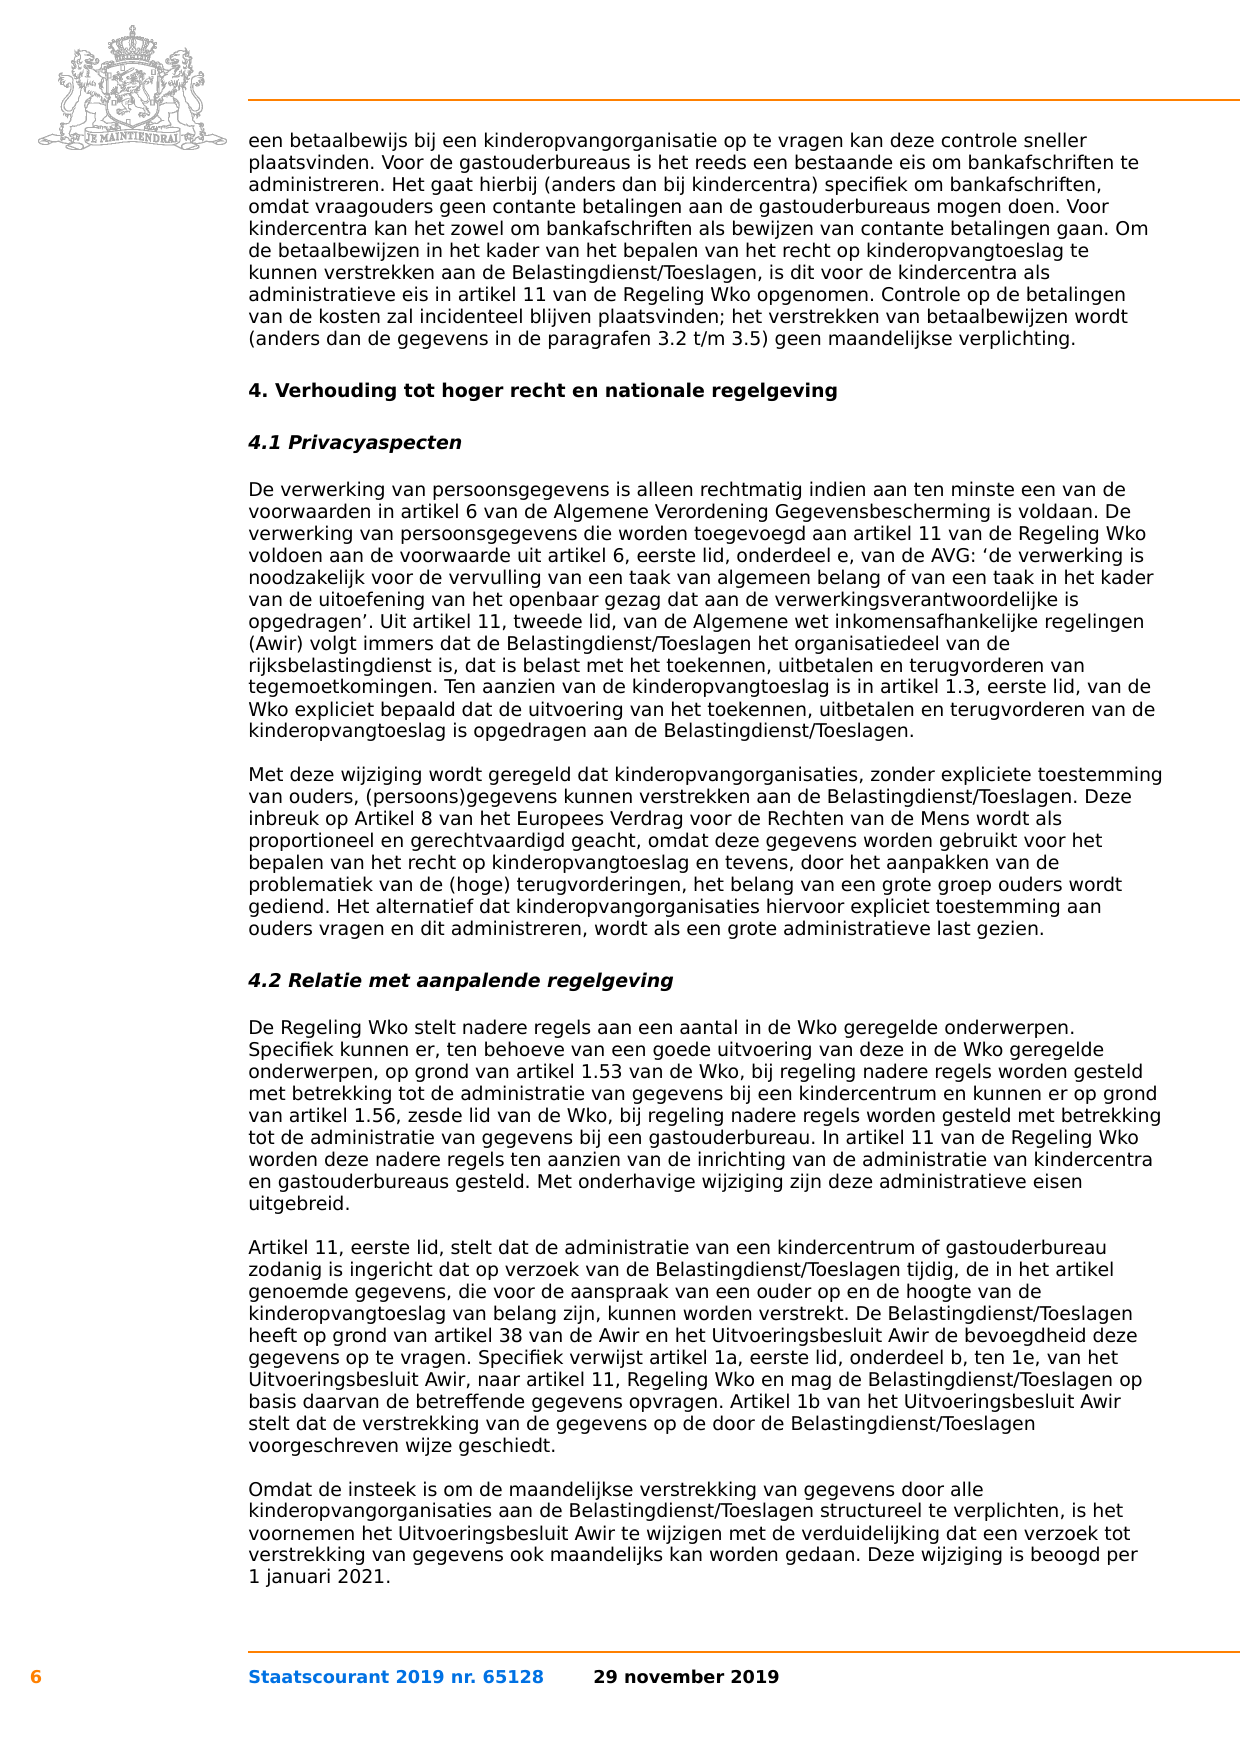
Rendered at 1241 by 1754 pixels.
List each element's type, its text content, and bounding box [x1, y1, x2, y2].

text Artikel 11, eerste lid, stelt dat de administratie van een kindercentrum of gastouderbureau zodanig is ingericht dat op verzoek van de Belastingdienst/Toeslagen tijdig, de in het artikel genoemde gegevens, die voor de aanspraak van een ouder op en de hoogte van de kinderopvangtoeslag van belang zijn, kunnen worden verstrekt. De Belastingdienst/Toeslagen heeft op grond van artikel 38 van de Awir en het Uitvoeringsbesluit Awir de bevoegdheid deze gegevens op te vragen. Specifiek verwijst artikel 1a, eerste lid, onderdeel b, ten 1e, van het Uitvoeringsbesluit Awir, naar artikel 11, Regeling Wko en mag de Belastingdienst/Toeslagen op basis daarvan de betreffende gegevens opvragen. Artikel 1b van het Uitvoeringsbesluit Awir stelt dat de verstrekking van de gegevens op de door de Belastingdienst/Toeslagen voorgeschreven wijze geschiedt. [248, 1237, 1163, 1457]
text De verwerking van persoonsgegevens is alleen rechtmatig indien aan ten minste een van de voorwaarden in artikel 6 van de Algemene Verordening Gegevensbescherming is voldaan. De verwerking van persoonsgegevens die worden toegevoegd aan artikel 11 van de Regeling Wko voldoen aan de voorwaarde uit artikel 6, eerste lid, onderdeel e, van de AVG: ‘de verwerking is noodzakelijk voor de vervulling van een taak van algemeen belang of van een taak in het kader van de uitoefening van het openbaar gezag dat aan de verwerkingsverantwoordelijke is opgedragen’. Uit artikel 11, tweede lid, van de Algemene wet inkomensafhankelijke regelingen (Awir) volgt immers dat de Belastingdienst/Toeslagen het organisatiedeel van de rijksbelastingdienst is, dat is belast met het toekennen, uitbetalen en terugvorderen van tegemoetkomingen. Ten aanzien van de kinderopvangtoeslag is in artikel 1.3, eerste lid, van de Wko expliciet bepaald dat de uitvoering van het toekennen, uitbetalen en terugvorderen van de kinderopvangtoeslag is opgedragen aan de Belastingdienst/Toeslagen. [248, 479, 1163, 742]
text Omdat de insteek is om de maandelijkse verstrekking van gegevens door alle kinderopvangorganisaties aan de Belastingdienst/Toeslagen structureel te verplichten, is het voornemen het Uitvoeringsbesluit Awir te wijzigen met de verduidelijking dat een verzoek tot verstrekking van gegevens ook maandelijks kan worden gedaan. Deze wijziging is beoogd per 1 januari 2021. [248, 1478, 1163, 1588]
subtitle 4.2 Relatie met aanpalende regelgeving [248, 970, 1163, 992]
picture [38, 25, 227, 150]
text Met deze wijziging wordt geregeld dat kinderopvangorganisaties, zonder expliciete toestemming van ouders, (persoons)gegevens kunnen verstrekken aan de Belastingdienst/Toeslagen. Deze inbreuk op Artikel 8 van het Europees Verdrag voor de Rechten van de Mens wordt als proportioneel en gerechtvaardigd geacht, omdat deze gegevens worden gebruikt voor het bepalen van het recht op kinderopvangtoeslag en tevens, door het aanpakken van de problematiek van de (hoge) terugvorderingen, het belang van een grote groep ouders wordt gediend. Het alternatief dat kinderopvangorganisaties hiervoor expliciet toestemming aan ouders vragen en dit administreren, wordt als een grote administratieve last gezien. [248, 764, 1163, 940]
text De Regeling Wko stelt nadere regels aan een aantal in de Wko geregelde onderwerpen. Specifiek kunnen er, ten behoeve van een goede uitvoering van deze in de Wko geregelde onderwerpen, op grond van artikel 1.53 van de Wko, bij regeling nadere regels worden gesteld met betrekking tot de administratie van gegevens bij een kindercentrum en kunnen er op grond van artikel 1.56, zesde lid van de Wko, bij regeling nadere regels worden gesteld met betrekking tot de administratie van gegevens bij een gastouderbureau. In artikel 11 van de Regeling Wko worden deze nadere regels ten aanzien van de inrichting van de administratie van kindercentra en gastouderbureaus gesteld. Met onderhavige wijziging zijn deze administratieve eisen uitgebreid. [248, 1017, 1163, 1215]
subtitle 4. Verhouding tot hoger recht en nationale regelgeving [248, 380, 1163, 402]
subtitle 4.1 Privacyaspecten [248, 432, 1163, 454]
text een betaalbewijs bij een kinderopvangorganisatie op te vragen kan deze controle sneller plaatsvinden. Voor de gastouderbureaus is het reeds een bestaande eis om bankafschriften te administreren. Het gaat hierbij (anders dan bij kindercentra) specifiek om bankafschriften, omdat vraagouders geen contante betalingen aan de gastouderbureaus mogen doen. Voor kindercentra kan het zowel om bankafschriften als bewijzen van contante betalingen gaan. Om de betaalbewijzen in het kader van het bepalen van het recht op kinderopvangtoeslag te kunnen verstrekken aan de Belastingdienst/Toeslagen, is dit voor de kindercentra als administratieve eis in artikel 11 van de Regeling Wko opgenomen. Controle op de betalingen van de kosten zal incidenteel blijven plaatsvinden; het verstrekken van betaalbewijzen wordt (anders dan de gegevens in de paragrafen 3.2 t/m 3.5) geen maandelijkse verplichting. [248, 130, 1163, 350]
